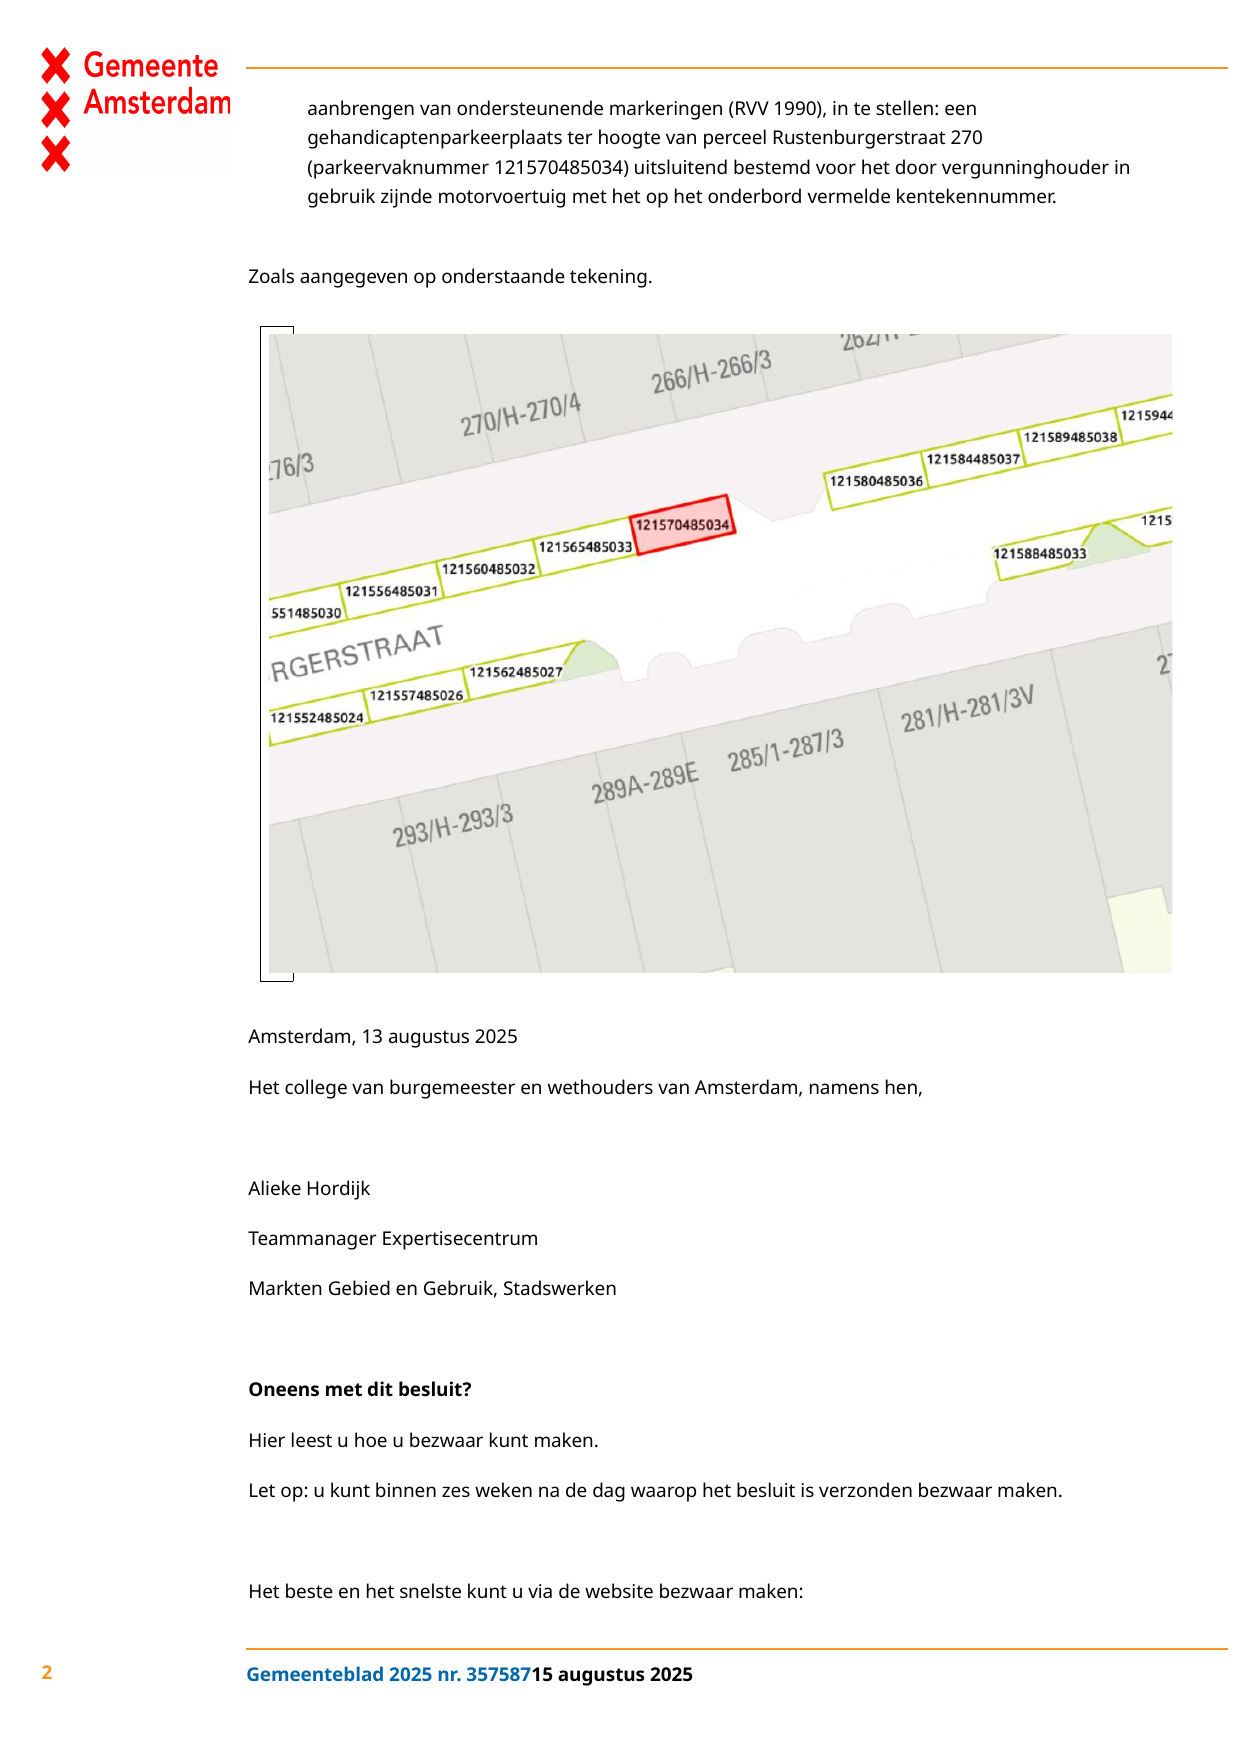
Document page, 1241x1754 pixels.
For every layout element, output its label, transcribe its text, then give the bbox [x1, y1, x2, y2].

text Let op: u kunt binnen zes weken na de dag waarop het besluit is verzonden bezwaar maken. [248, 1477, 1152, 1503]
text Hier leest u hoe u bezwaar kunt maken. [248, 1427, 1152, 1453]
text Oneens met dit besluit? [248, 1376, 1152, 1402]
text Het college van burgemeester en wethouders van Amsterdam, namens hen, [248, 1074, 1152, 1100]
list aanbrengen van ondersteunende markeringen (RVV 1990), in te stellen: een gehandicaptenparkeerplaats ter hoogte van perceel Rustenburgerstraat 270 (parkeervaknummer 121570485034) uitsluitend bestemd voor het door vergunninghouder in gebruik zijnde motorvoertuig met het op het onderbord vermelde kentekennummer. [248, 95, 1152, 209]
text Teammanager Expertisecentrum [248, 1225, 1152, 1251]
text Markten Gebied en Gebruik, Stadswerken [248, 1276, 1152, 1301]
picture [41, 47, 231, 172]
text Amsterdam, 13 augustus 2025 [248, 1023, 1152, 1049]
picture [268, 334, 1173, 973]
text Zoals aangegeven op onderstaande tekening. [248, 263, 1152, 289]
text Alieke Hordijk [248, 1175, 1152, 1201]
text Het beste en het snelste kunt u via de website bezwaar maken: [248, 1578, 1152, 1604]
